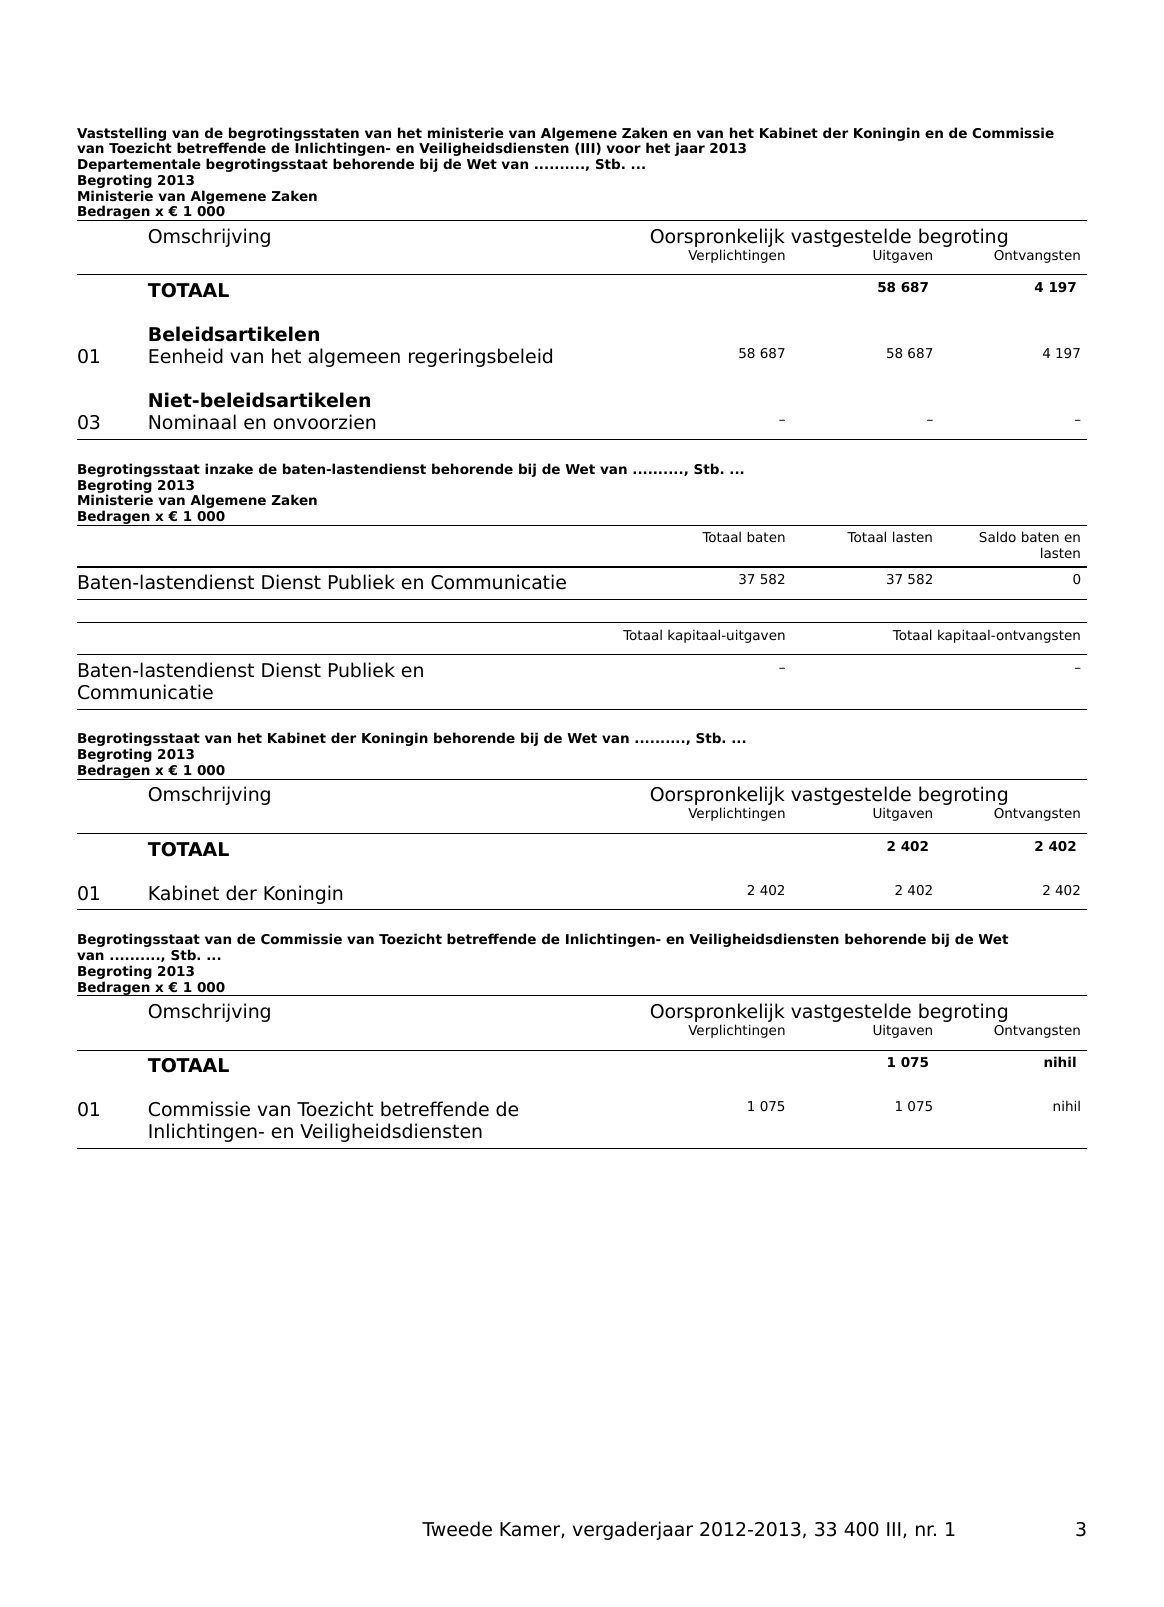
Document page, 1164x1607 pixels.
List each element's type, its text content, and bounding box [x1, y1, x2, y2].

table_cell – [644, 412, 791, 439]
table_cell [644, 275, 791, 302]
table_header Begrotingsstaat van het Kabinet der Koningin behorende bij de Wet van .........., Stb. ... Begroting 2013 Bedragen x € 1 000 [77, 731, 1087, 778]
table_cell Beleidsartikelen [142, 324, 644, 346]
table_cell Totaal baten [644, 526, 791, 566]
table_cell [142, 806, 644, 833]
table_cell – [791, 655, 1087, 708]
table_cell [77, 834, 142, 861]
table_cell Saldo baten en lasten [939, 526, 1087, 566]
table_cell Oorspronkelijk vastgestelde begroting [644, 780, 1087, 806]
table_cell Eenheid van het algemeen regeringsbeleid [142, 346, 644, 368]
table_cell 0 [939, 568, 1087, 599]
table_cell Baten-lastendienst Dienst Publiek en Communicatie [77, 655, 496, 708]
table_cell Verplichtingen [644, 248, 791, 274]
table_cell [77, 1051, 142, 1077]
table_cell Omschrijving [142, 996, 644, 1023]
table_cell 01 [77, 346, 142, 368]
table_cell Uitgaven [791, 1023, 939, 1049]
table_cell 37 582 [791, 568, 939, 599]
table_cell [77, 1023, 142, 1049]
table_cell Commissie van Toezicht betreffende de Inlichtingen- en Veiligheidsdiensten [142, 1099, 644, 1148]
table_cell [644, 368, 791, 390]
table_cell Omschrijving [142, 780, 644, 806]
table_cell Totaal lasten [791, 526, 939, 566]
table_cell [142, 861, 644, 883]
table_cell [939, 368, 1087, 390]
table_cell [791, 302, 939, 324]
table_header Begrotingsstaat van de Commissie van Toezicht betreffende de Inlichtingen- en Veiligheidsdiensten behorende bij de Wet van .........., Stb. ... Begroting 2013 Bedragen x € 1 000 [77, 932, 1087, 995]
table_cell [142, 1077, 644, 1099]
table_cell [77, 221, 142, 248]
table_cell 2 402 [644, 883, 791, 909]
table_cell [77, 248, 142, 274]
table_cell 03 [77, 412, 142, 439]
table_cell [644, 1077, 791, 1099]
table_cell TOTAAL [142, 275, 644, 302]
table_cell 1 075 [644, 1099, 791, 1148]
table_cell [939, 302, 1087, 324]
table_cell nihil [939, 1051, 1087, 1077]
table_header Totaal kapitaal-ontvangsten [791, 623, 1087, 654]
table_cell [77, 1077, 142, 1099]
table_cell [644, 302, 791, 324]
table_cell Uitgaven [791, 806, 939, 833]
table_cell 2 402 [791, 834, 939, 861]
table_cell Ontvangsten [939, 806, 1087, 833]
table_cell Nominaal en onvoorzien [142, 412, 644, 439]
table_cell – [791, 412, 939, 439]
table_cell [77, 324, 142, 346]
table_cell [77, 368, 142, 390]
table_cell – [496, 655, 791, 708]
table_cell [644, 834, 791, 861]
table_cell [791, 324, 939, 346]
table_cell [142, 248, 644, 274]
table_cell [77, 806, 142, 833]
table_cell 01 [77, 883, 142, 909]
table_cell 58 687 [644, 346, 791, 368]
table_cell Verplichtingen [644, 1023, 791, 1049]
table_cell Kabinet der Koningin [142, 883, 644, 909]
table_cell [77, 861, 142, 883]
table_cell Omschrijving [142, 221, 644, 248]
table_cell 2 402 [939, 883, 1087, 909]
table_cell [77, 302, 142, 324]
table_cell 4 197 [939, 275, 1087, 302]
table_cell 2 402 [791, 883, 939, 909]
table_cell nihil [939, 1099, 1087, 1148]
table_cell [142, 368, 644, 390]
table_cell Oorspronkelijk vastgestelde begroting [644, 221, 1087, 248]
table_cell TOTAAL [142, 834, 644, 861]
table_cell [644, 861, 791, 883]
table_cell [939, 1077, 1087, 1099]
table_cell 01 [77, 1099, 142, 1148]
table_cell [644, 390, 791, 412]
table_header [77, 623, 496, 654]
table_cell 58 687 [791, 275, 939, 302]
table_cell [791, 390, 939, 412]
table_cell 2 402 [939, 834, 1087, 861]
table_cell [142, 302, 644, 324]
table_header Totaal kapitaal-uitgaven [496, 623, 791, 654]
table_cell [939, 390, 1087, 412]
table_cell Baten-lastendienst Dienst Publiek en Communicatie [77, 568, 644, 599]
table_cell Niet-beleidsartikelen [142, 390, 644, 412]
table_cell TOTAAL [142, 1051, 644, 1077]
table_cell [644, 324, 791, 346]
table_cell – [939, 412, 1087, 439]
table_header Vaststelling van de begrotingsstaten van het ministerie van Algemene Zaken en van het Kabinet der Koningin en de Commissie van Toezicht betreffende de Inlichtingen- en Veiligheidsdiensten (III) voor het jaar 2013 Departementale begrotingsstaat behorende bij de Wet van .........., Stb. ... Begroting 2013 Ministerie van Algemene Zaken Bedragen x € 1 000 [77, 126, 1087, 220]
table_cell [939, 324, 1087, 346]
table_cell [939, 861, 1087, 883]
table_cell 37 582 [644, 568, 791, 599]
table_cell Oorspronkelijk vastgestelde begroting [644, 996, 1087, 1023]
table_cell [77, 275, 142, 302]
table_cell [77, 780, 142, 806]
table_cell [644, 1051, 791, 1077]
table_cell [77, 390, 142, 412]
table_cell 1 075 [791, 1051, 939, 1077]
table_cell 58 687 [791, 346, 939, 368]
table_cell [791, 368, 939, 390]
table_cell Uitgaven [791, 248, 939, 274]
table_header Begrotingsstaat inzake de baten-lastendienst behorende bij de Wet van .........., Stb. ... Begroting 2013 Ministerie van Algemene Zaken Bedragen x € 1 000 [77, 462, 1087, 524]
table_cell [791, 1077, 939, 1099]
table_cell [142, 1023, 644, 1049]
table_cell [77, 996, 142, 1023]
table_cell 1 075 [791, 1099, 939, 1148]
table_cell Ontvangsten [939, 248, 1087, 274]
table_cell Verplichtingen [644, 806, 791, 833]
table_cell 4 197 [939, 346, 1087, 368]
table_cell Ontvangsten [939, 1023, 1087, 1049]
table_cell [77, 526, 644, 566]
table_cell [791, 861, 939, 883]
